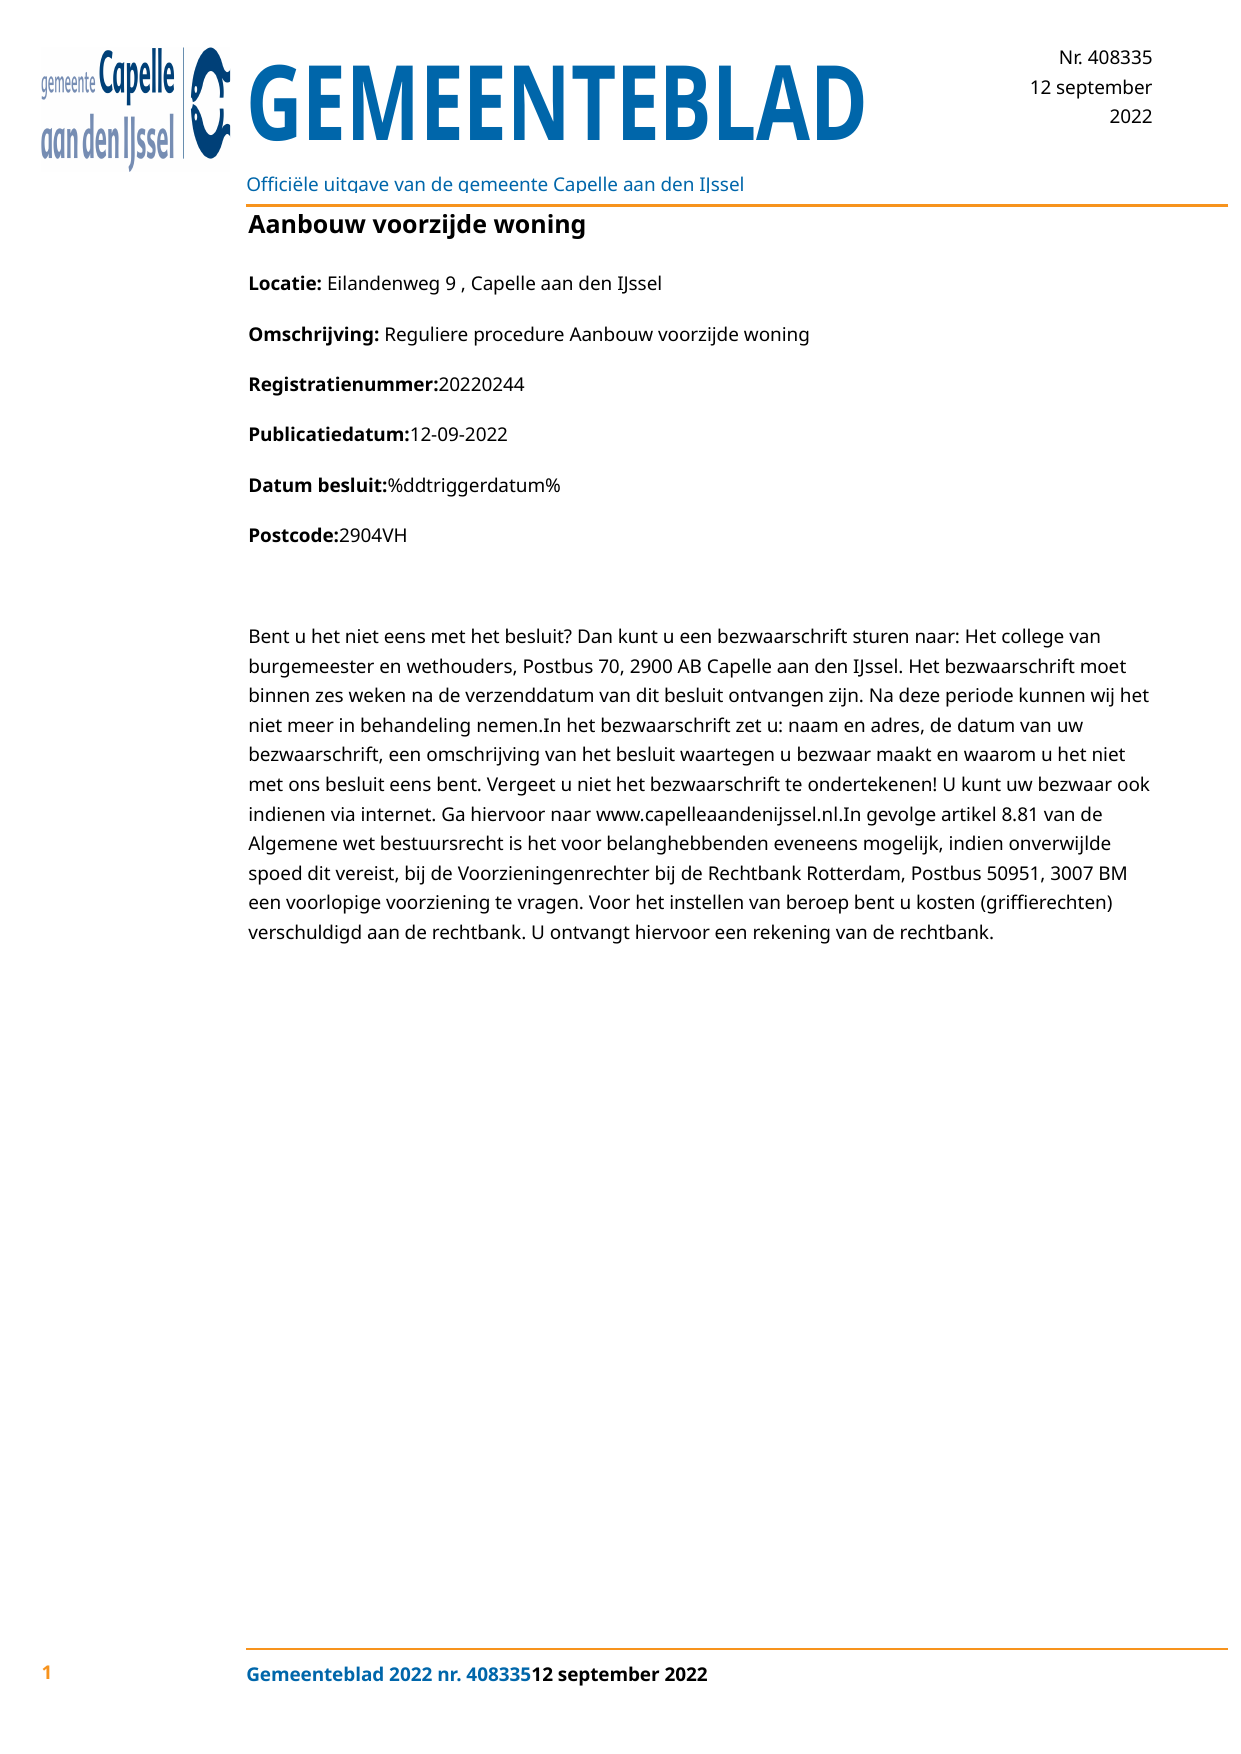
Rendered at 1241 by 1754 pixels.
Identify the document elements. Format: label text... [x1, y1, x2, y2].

text Publicatiedatum:12-09-2022 [248, 422, 1152, 447]
text Aanbouw voorzijde woning [248, 207, 1152, 241]
text Omschrijving: Reguliere procedure Aanbouw voorzijde woning [248, 321, 1152, 346]
text Postcode:2904VH [248, 522, 1152, 548]
text Bent u het niet eens met het besluit? Dan kunt u een bezwaarschrift sturen naar: Het college van burgemeester en wethouders, Postbus 70, 2900 AB Capelle aan den IJssel. Het bezwaarschrift moet binnen zes weken na de verzenddatum van dit besluit ontvangen zijn. Na deze periode kunnen wij het niet meer in behandeling nemen.In het bezwaarschrift zet u: naam en adres, de datum van uw bezwaarschrift, een omschrijving van het besluit waartegen u bezwaar maakt en waarom u het niet met ons besluit eens bent. Vergeet u niet het bezwaarschrift te ondertekenen! U kunt uw bezwaar ook indienen via internet. Ga hiervoor naar www.capelleaandenijssel.nl.In gevolge artikel 8.81 van de Algemene wet bestuursrecht is het voor belanghebbenden eveneens mogelijk, indien onverwijlde spoed dit vereist, bij de Voorzieningenrechter bij de Rechtbank Rotterdam, Postbus 50951, 3007 BM een voorlopige voorziening te vragen. Voor het instellen van beroep bent u kosten (griffierechten) verschuldigd aan de rechtbank. U ontvangt hiervoor een rekening van de rechtbank. [248, 623, 1152, 945]
text Datum besluit:%ddtriggerdatum% [248, 472, 1152, 498]
text Registratienummer:20220244 [248, 371, 1152, 397]
picture [41, 47, 231, 172]
text Locatie: Eilandenweg 9 , Capelle aan den IJssel [248, 270, 1152, 296]
